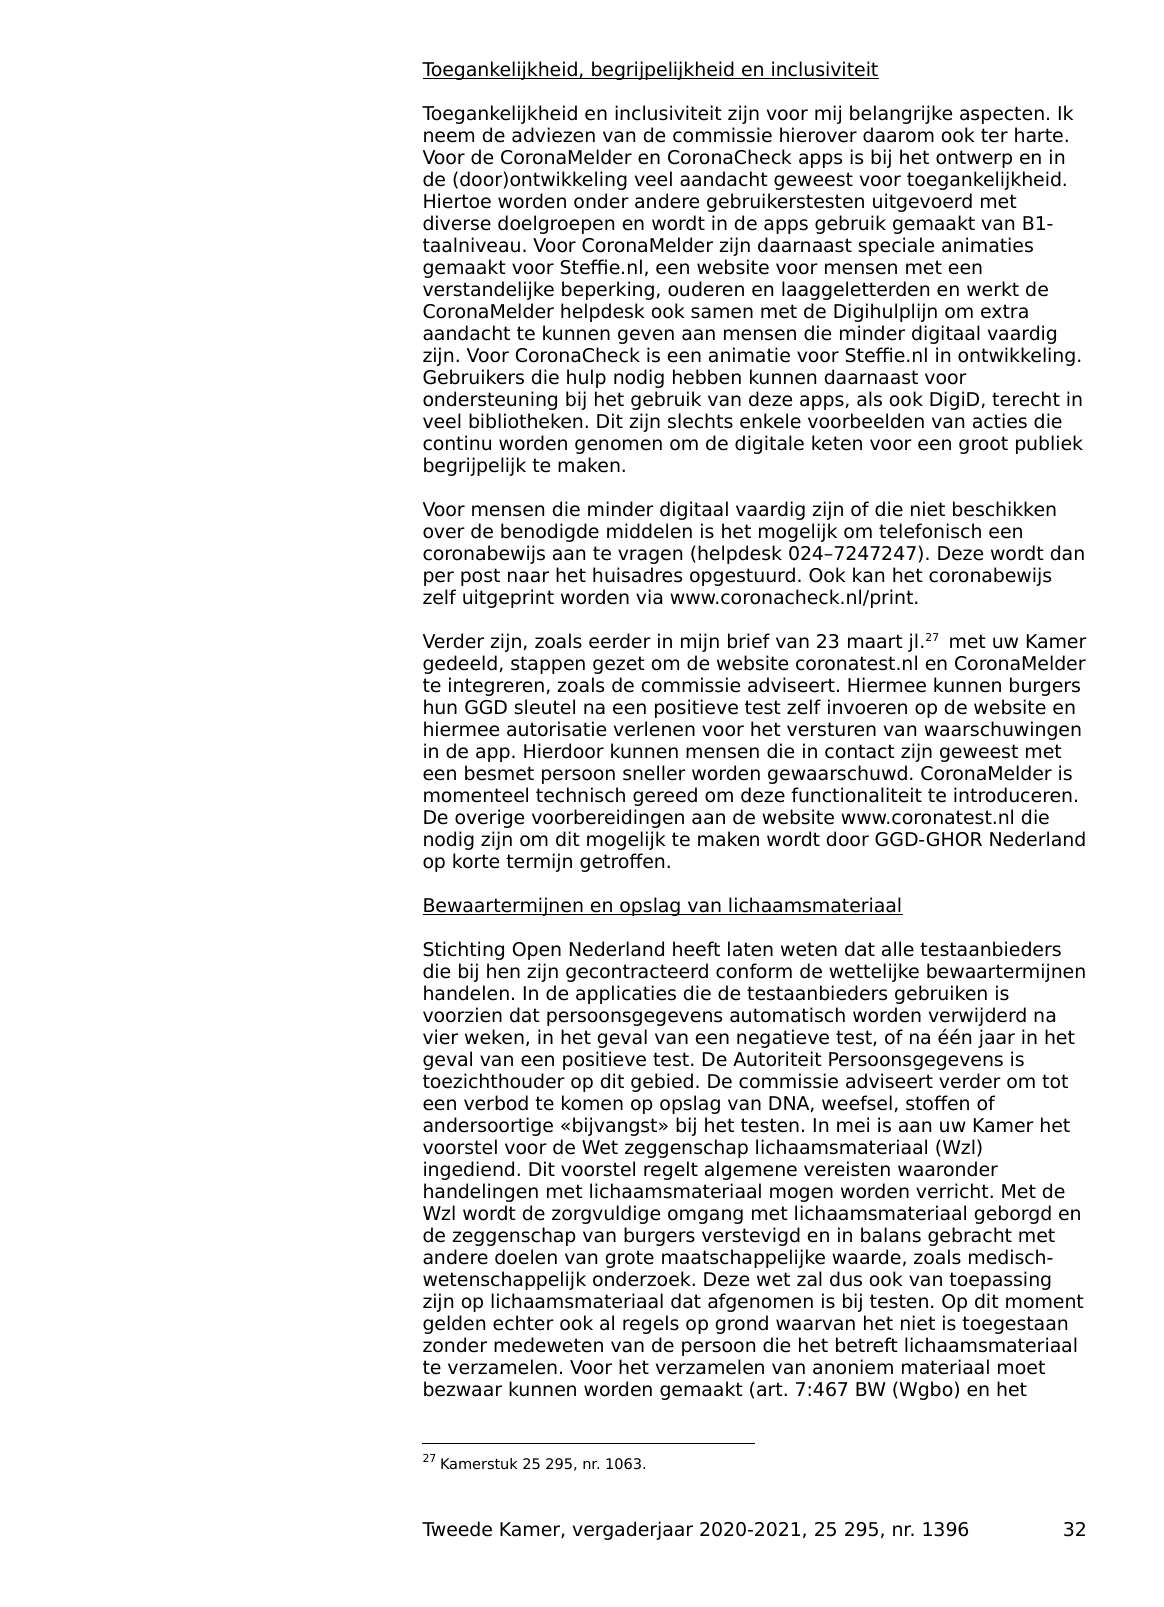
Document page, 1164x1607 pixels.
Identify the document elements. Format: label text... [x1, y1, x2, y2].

text Verder zijn, zoals eerder in mijn brief van 23 maart jl. met uw Kamer gedeeld, stappen gezet om de website coronatest.nl en CoronaMelder te integreren, zoals de commissie adviseert. Hiermee kunnen burgers hun GGD sleutel na een positieve test zelf invoeren op de website en hiermee autorisatie verlenen voor het versturen van waarschuwingen in de app. Hierdoor kunnen mensen die in contact zijn geweest met een besmet persoon sneller worden gewaarschuwd. CoronaMelder is momenteel technisch gereed om deze functionaliteit te introduceren. De overige voorbereidingen aan de website www.coronatest.nl die nodig zijn om dit mogelijk te maken wordt door GGD-GHOR Nederland op korte termijn getroffen. [422, 631, 1087, 873]
text Stichting Open Nederland heeft laten weten dat alle testaanbieders die bij hen zijn gecontracteerd conform de wettelijke bewaartermijnen handelen. In de applicaties die de testaanbieders gebruiken is voorzien dat persoonsgegevens automatisch worden verwijderd na vier weken, in het geval van een negatieve test, of na één jaar in het geval van een positieve test. De Autoriteit Persoonsgegevens is toezichthouder op dit gebied. De commissie adviseert verder om tot een verbod te komen op opslag van DNA, weefsel, stoffen of andersoortige «bijvangst» bij het testen. In mei is aan uw Kamer het voorstel voor de Wet zeggenschap lichaamsmateriaal (Wzl) ingediend. Dit voorstel regelt algemene vereisten waaronder handelingen met lichaamsmateriaal mogen worden verricht. Met de Wzl wordt de zorgvuldige omgang met lichaamsmateriaal geborgd en de zeggenschap van burgers verstevigd en in balans gebracht met andere doelen van grote maatschappelijke waarde, zoals medisch-wetenschappelijk onderzoek. Deze wet zal dus ook van toepassing zijn op lichaamsmateriaal dat afgenomen is bij testen. Op dit moment gelden echter ook al regels op grond waarvan het niet is toegestaan zonder medeweten van de persoon die het betreft lichaamsmateriaal te verzamelen. Voor het verzamelen van anoniem materiaal moet bezwaar kunnen worden gemaakt (art. 7:467 BW (Wgbo) en het [422, 939, 1087, 1401]
subtitle Bewaartermijnen en opslag van lichaamsmateriaal [422, 895, 1087, 917]
text Voor mensen die minder digitaal vaardig zijn of die niet beschikken over de benodigde middelen is het mogelijk om telefonisch een coronabewijs aan te vragen (helpdesk 024–7247247). Deze wordt dan per post naar het huisadres opgestuurd. Ook kan het coronabewijs zelf uitgeprint worden via www.coronacheck.nl/print. [422, 499, 1087, 609]
subtitle Toegankelijkheid, begrijpelijkheid en inclusiviteit [422, 59, 1087, 81]
text Kamerstuk 25 295, nr. 1063. [422, 1452, 1087, 1474]
text Toegankelijkheid en inclusiviteit zijn voor mij belangrijke aspecten. Ik neem de adviezen van de commissie hierover daarom ook ter harte. Voor de CoronaMelder en CoronaCheck apps is bij het ontwerp en in de (door)ontwikkeling veel aandacht geweest voor toegankelijkheid. Hiertoe worden onder andere gebruikerstesten uitgevoerd met diverse doelgroepen en wordt in de apps gebruik gemaakt van B1-taalniveau. Voor CoronaMelder zijn daarnaast speciale animaties gemaakt voor Steffie.nl, een website voor mensen met een verstandelijke beperking, ouderen en laaggeletterden en werkt de CoronaMelder helpdesk ook samen met de Digihulplijn om extra aandacht te kunnen geven aan mensen die minder digitaal vaardig zijn. Voor CoronaCheck is een animatie voor Steffie.nl in ontwikkeling. Gebruikers die hulp nodig hebben kunnen daarnaast voor ondersteuning bij het gebruik van deze apps, als ook DigiD, terecht in veel bibliotheken. Dit zijn slechts enkele voorbeelden van acties die continu worden genomen om de digitale keten voor een groot publiek begrijpelijk te maken. [422, 103, 1087, 477]
